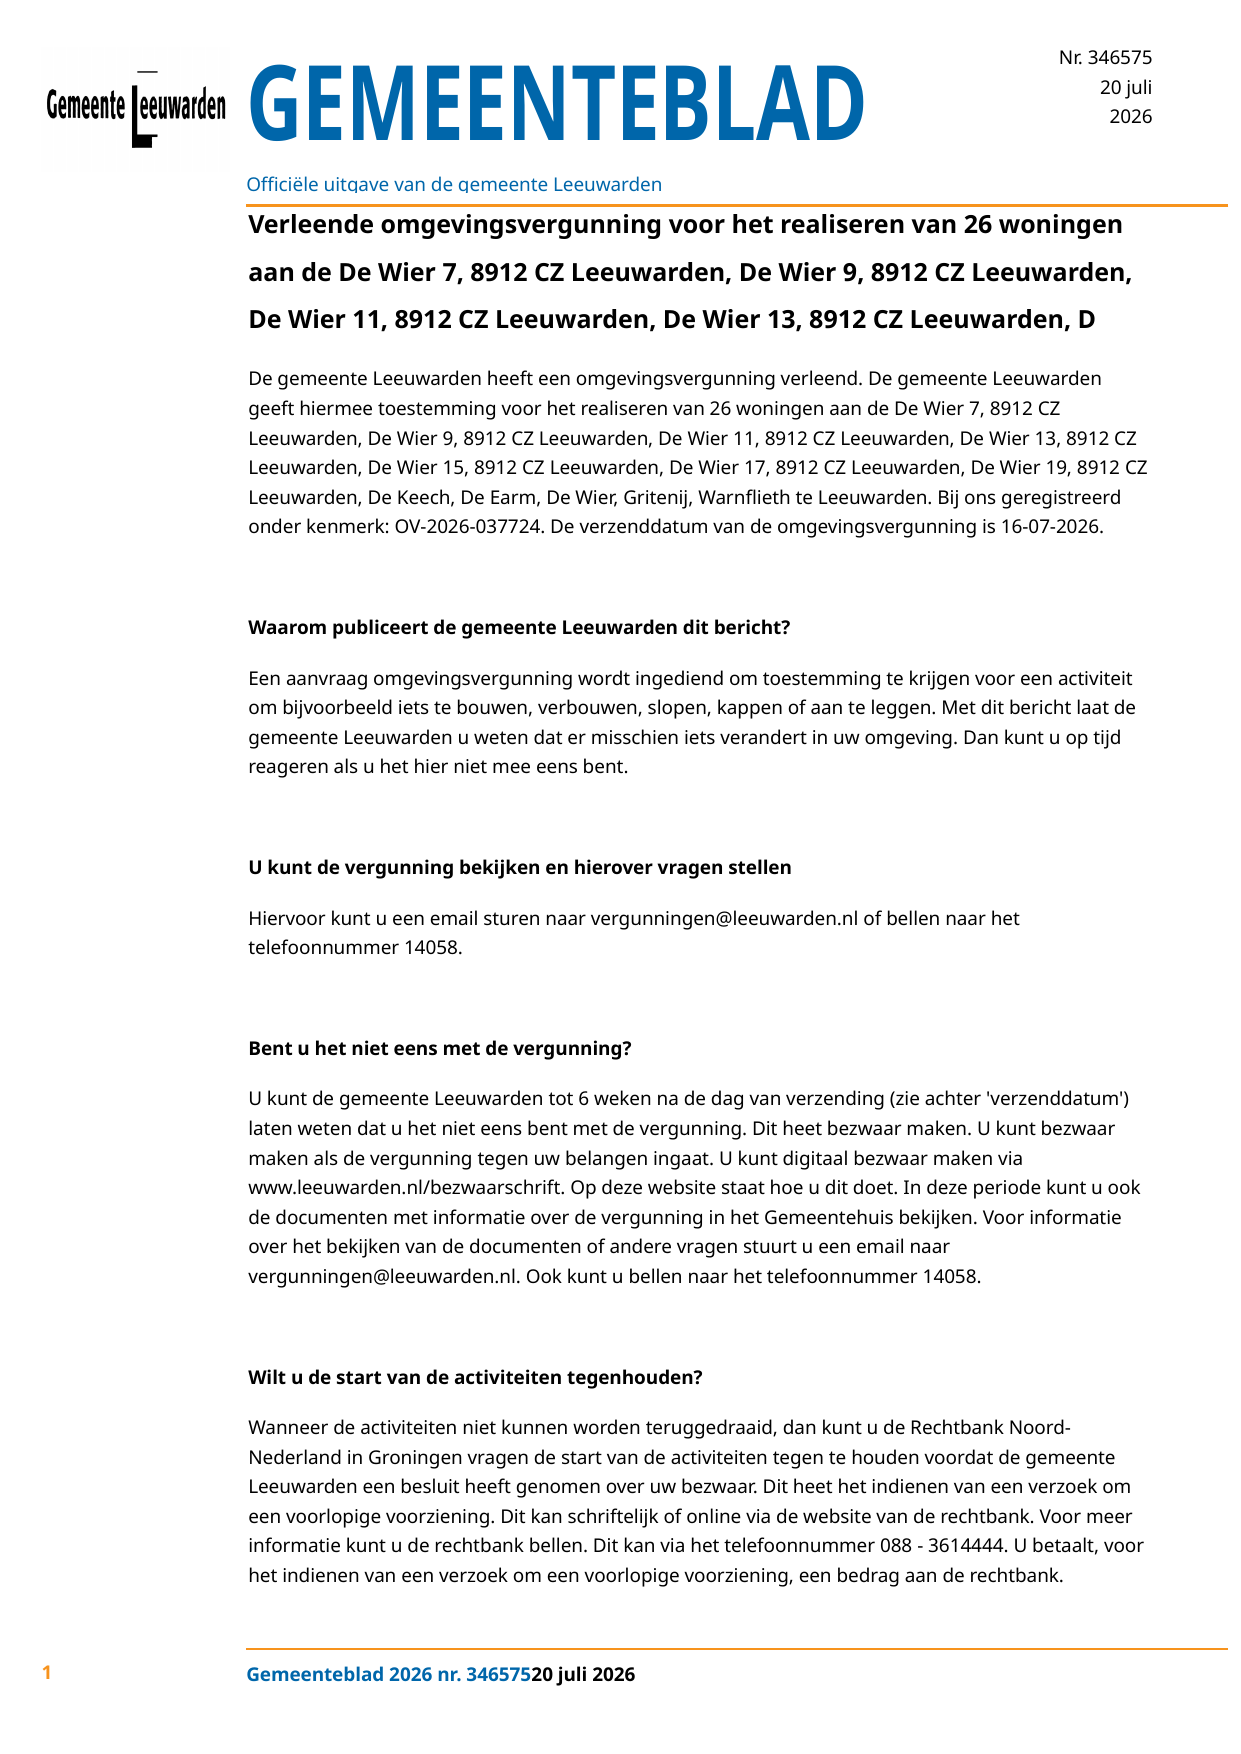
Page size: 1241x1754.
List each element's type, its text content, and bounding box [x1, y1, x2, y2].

text Hiervoor kunt u een email sturen naar vergunningen@leeuwarden.nl of bellen naar het telefoonnummer 14058. [248, 905, 1152, 960]
text Een aanvraag omgevingsvergunning wordt ingediend om toestemming te krijgen voor een activiteit om bijvoorbeeld iets te bouwen, verbouwen, slopen, kappen of aan te leggen. Met dit bericht laat de gemeente Leeuwarden u weten dat er misschien iets verandert in uw omgeving. Dan kunt u op tijd reageren als u het hier niet mee eens bent. [248, 665, 1152, 779]
picture [41, 47, 231, 172]
text U kunt de gemeente Leeuwarden tot 6 weken na de dag van verzending (zie achter 'verzenddatum') laten weten dat u het niet eens bent met de vergunning. Dit heet bezwaar maken. U kunt bezwaar maken als de vergunning tegen uw belangen ingaat. U kunt digitaal bezwaar maken via www.leeuwarden.nl/bezwaarschrift. Op deze website staat hoe u dit doet. In deze periode kunt u ook de documenten met informatie over de vergunning in het Gemeentehuis bekijken. Voor informatie over het bekijken van de documenten of andere vragen stuurt u een email naar vergunningen@leeuwarden.nl. Ook kunt u bellen naar het telefoonnummer 14058. [248, 1086, 1152, 1289]
text U kunt de vergunning bekijken en hierover vragen stellen [248, 854, 1152, 880]
text Wilt u de start van de activiteiten tegenhouden? [248, 1364, 1152, 1389]
text Verleende omgevingsvergunning voor het realiseren van 26 woningen aan de De Wier 7, 8912 CZ Leeuwarden, De Wier 9, 8912 CZ Leeuwarden, De Wier 11, 8912 CZ Leeuwarden, De Wier 13, 8912 CZ Leeuwarden, D [248, 207, 1152, 336]
text Wanneer de activiteiten niet kunnen worden teruggedraaid, dan kunt u de Rechtbank Noord-Nederland in Groningen vragen de start van de activiteiten tegen te houden voordat de gemeente Leeuwarden een besluit heeft genomen over uw bezwaar. Dit heet het indienen van een verzoek om een voorlopige voorziening. Dit kan schriftelijk of online via de website van de rechtbank. Voor meer informatie kunt u de rechtbank bellen. Dit kan via het telefoonnummer 088 - 3614444. U betaalt, voor het indienen van een verzoek om een voorlopige voorziening, een bedrag aan de rechtbank. [248, 1414, 1152, 1588]
text De gemeente Leeuwarden heeft een omgevingsvergunning verleend. De gemeente Leeuwarden geeft hiermee toestemming voor het realiseren van 26 woningen aan de De Wier 7, 8912 CZ Leeuwarden, De Wier 9, 8912 CZ Leeuwarden, De Wier 11, 8912 CZ Leeuwarden, De Wier 13, 8912 CZ Leeuwarden, De Wier 15, 8912 CZ Leeuwarden, De Wier 17, 8912 CZ Leeuwarden, De Wier 19, 8912 CZ Leeuwarden, De Keech, De Earm, De Wier, Gritenij, Warnflieth te Leeuwarden. Bij ons geregistreerd onder kenmerk: OV-2026-037724. De verzenddatum van de omgevingsvergunning is 16-07-2026. [248, 366, 1152, 539]
text Bent u het niet eens met de vergunning? [248, 1035, 1152, 1061]
text Waarom publiceert de gemeente Leeuwarden dit bericht? [248, 614, 1152, 640]
